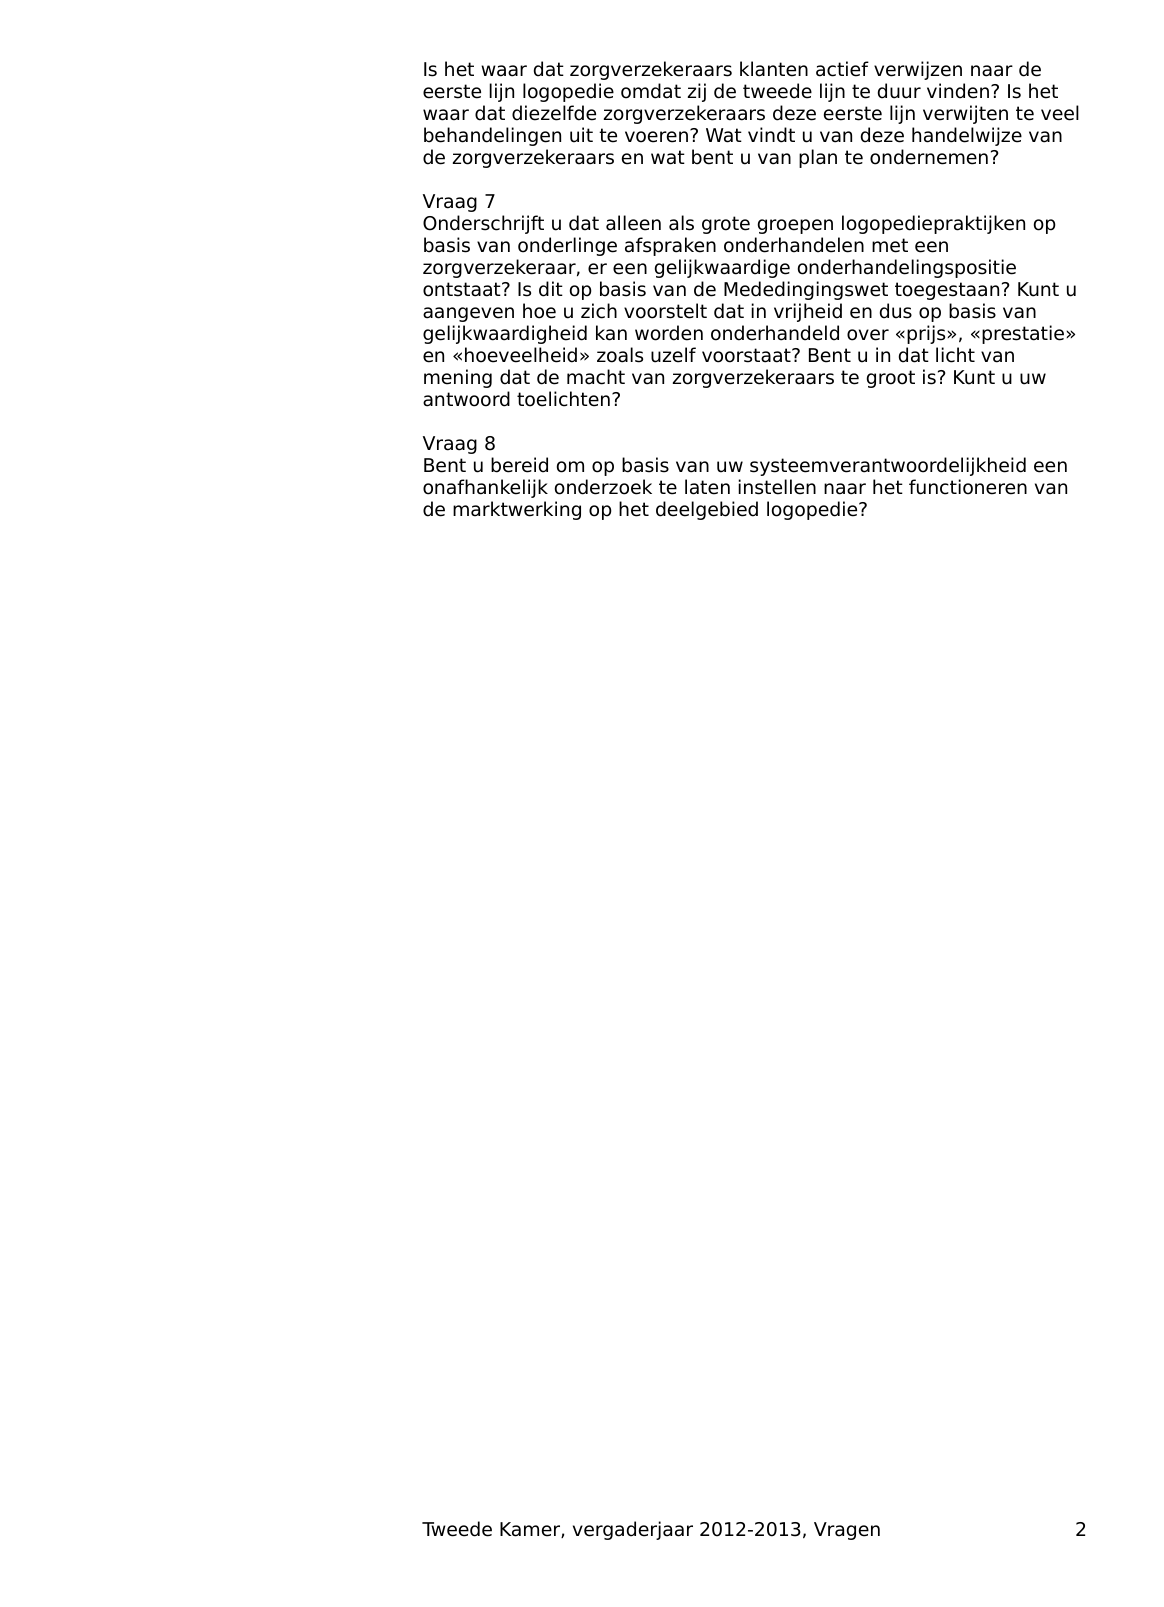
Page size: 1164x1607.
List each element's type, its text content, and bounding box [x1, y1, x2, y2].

text Bent u bereid om op basis van uw systeemverantwoordelijkheid een onafhankelijk onderzoek te laten instellen naar het functioneren van de marktwerking op het deelgebied logopedie? [422, 455, 1087, 521]
text Vraag 8 [422, 433, 1087, 455]
text Is het waar dat zorgverzekeraars klanten actief verwijzen naar de eerste lijn logopedie omdat zij de tweede lijn te duur vinden? Is het waar dat diezelfde zorgverzekeraars deze eerste lijn verwijten te veel behandelingen uit te voeren? Wat vindt u van deze handelwijze van de zorgverzekeraars en wat bent u van plan te ondernemen? [422, 59, 1087, 169]
text Vraag 7 [422, 191, 1087, 213]
text Onderschrijft u dat alleen als grote groepen logopediepraktijken op basis van onderlinge afspraken onderhandelen met een zorgverzekeraar, er een gelijkwaardige onderhandelingspositie ontstaat? Is dit op basis van de Mededingingswet toegestaan? Kunt u aangeven hoe u zich voorstelt dat in vrijheid en dus op basis van gelijkwaardigheid kan worden onderhandeld over «prijs», «prestatie» en «hoeveelheid» zoals uzelf voorstaat? Bent u in dat licht van mening dat de macht van zorgverzekeraars te groot is? Kunt u uw antwoord toelichten? [422, 213, 1087, 411]
